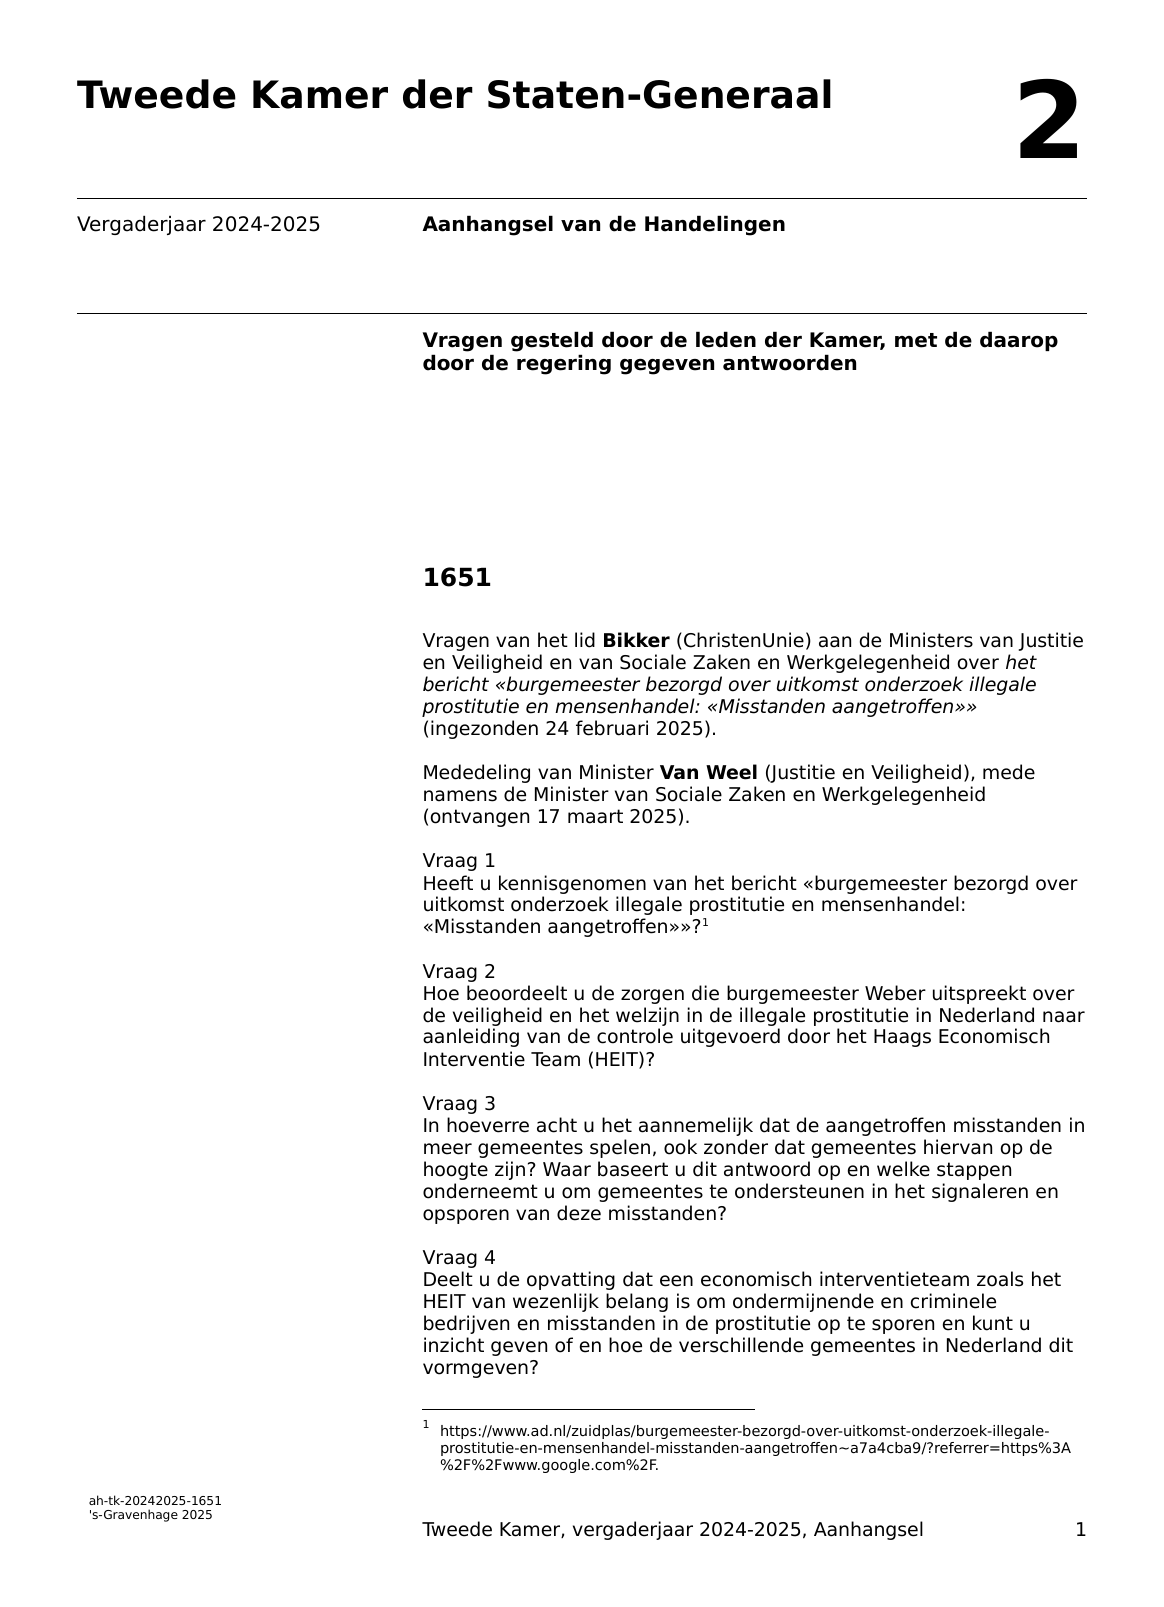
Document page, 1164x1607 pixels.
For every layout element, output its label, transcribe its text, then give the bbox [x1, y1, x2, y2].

text Vraag 3 [422, 1093, 1087, 1114]
text ah-tk-20242025-1651 [88, 1494, 323, 1508]
text 's-Gravenhage 2025 [88, 1508, 323, 1522]
table_cell Vergaderjaar 2024-2025 [77, 199, 422, 313]
text In hoeverre acht u het aannemelijk dat de aangetroffen misstanden in meer gemeentes spelen, ook zonder dat gemeentes hiervan op de hoogte zijn? Waar baseert u dit antwoord op en welke stappen onderneemt u om gemeentes te ondersteunen in het signaleren en opsporen van deze misstanden? [422, 1114, 1087, 1224]
text 1651 [422, 563, 1087, 592]
table_header Tweede Kamer der Staten-Generaal [77, 59, 886, 198]
text Heeft u kennisgenomen van het bericht «burgemeester bezorgd over uitkomst onderzoek illegale prostitutie en mensenhandel: «Misstanden aangetroffen»»? [422, 872, 1087, 938]
text Hoe beoordeelt u de zorgen die burgemeester Weber uitspreekt over de veiligheid en het welzijn in de illegale prostitutie in Nederland naar aanleiding van de controle uitgevoerd door het Haags Economisch Interventie Team (HEIT)? [422, 982, 1087, 1070]
table_cell Aanhangsel van de Handelingen [422, 199, 1087, 313]
table_cell [77, 314, 422, 375]
text Vraag 1 [422, 850, 1087, 872]
text Vraag 2 [422, 961, 1087, 982]
text Mededeling van Minister Van Weel (Justitie en Veiligheid), mede namens de Minister van Sociale Zaken en Werkgelegenheid (ontvangen 17 maart 2025). [422, 762, 1087, 828]
table_header 2 [886, 59, 1087, 198]
text Vragen van het lid Bikker (ChristenUnie) aan de Ministers van Justitie en Veiligheid en van Sociale Zaken en Werkgelegenheid over het bericht «burgemeester bezorgd over uitkomst onderzoek illegale prostitutie en mensenhandel: «Misstanden aangetroffen»» (ingezonden 24 februari 2025). [422, 630, 1087, 740]
text Deelt u de opvatting dat een economisch interventieteam zoals het HEIT van wezenlijk belang is om ondermijnende en criminele bedrijven en misstanden in de prostitutie op te sporen en kunt u inzicht geven of en hoe de verschillende gemeentes in Nederland dit vormgeven? [422, 1269, 1087, 1378]
table_cell Vragen gesteld door de leden der Kamer, met de daarop door de regering gegeven antwoorden [422, 314, 1087, 375]
text Vraag 4 [422, 1247, 1087, 1269]
text https://www.ad.nl/zuidplas/burgemeester-bezorgd-over-uitkomst-onderzoek-illegale-prostitutie-en-mensenhandel-misstanden-aangetroffen~a7a4cba9/?referrer=https%3A%2F%2Fwww.google.com%2F. [422, 1418, 1087, 1474]
